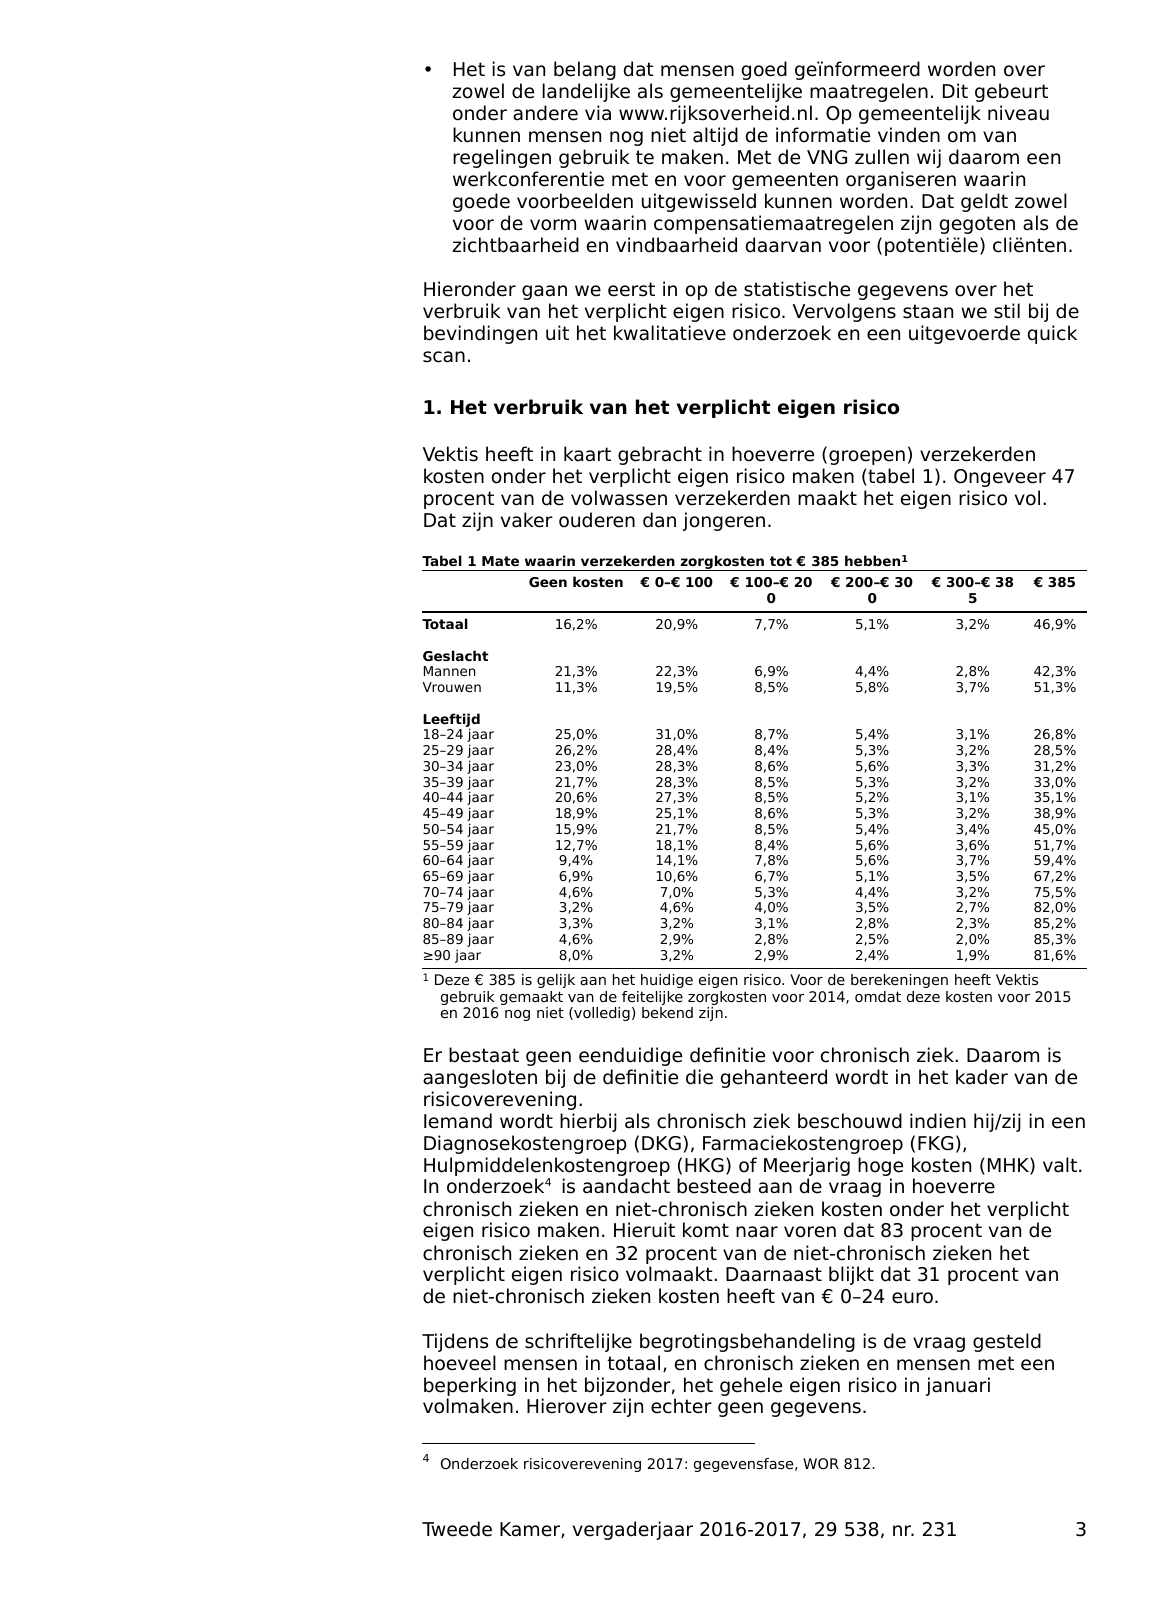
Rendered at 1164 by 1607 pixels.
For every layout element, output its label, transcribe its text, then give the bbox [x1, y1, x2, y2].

table_cell [922, 649, 1023, 664]
table_cell 8,6% [721, 759, 822, 774]
table_cell 35–39 jaar [422, 774, 519, 790]
table_cell 3,6% [922, 837, 1023, 853]
table_cell 1 Deze € 385 is gelijk aan het huidige eigen risico. Voor de berekeningen heeft Vektis gebruik gemaakt van de feitelijke zorgkosten voor 2014, omdat deze kosten voor 2015 en 2016 nog niet (volledig) bekend zijn. [422, 969, 1087, 1022]
table_cell 26,2% [519, 743, 632, 759]
table_cell 12,7% [519, 837, 632, 853]
table_cell [422, 696, 519, 711]
table_cell 27,3% [633, 790, 721, 806]
table_cell [922, 633, 1023, 648]
table_cell [721, 649, 822, 664]
table_cell 5,6% [822, 837, 922, 853]
table_cell 30–34 jaar [422, 759, 519, 774]
table_cell 55–59 jaar [422, 837, 519, 853]
table_cell 16,2% [519, 613, 632, 633]
table_cell 20,9% [633, 613, 721, 633]
table_cell 8,0% [519, 948, 632, 968]
table_cell 28,3% [633, 759, 721, 774]
table_cell [519, 696, 632, 711]
text • Het is van belang dat mensen goed geïnformeerd worden over zowel de landelijke als gemeentelijke maatregelen. Dit gebeurt onder andere via www.rijksoverheid.nl. Op gemeentelijk niveau kunnen mensen nog niet altijd de informatie vinden om van regelingen gebruik te maken. Met de VNG zullen wij daarom een werkconferentie met en voor gemeenten organiseren waarin goede voorbeelden uitgewisseld kunnen worden. Dat geldt zowel voor de vorm waarin compensatiemaatregelen zijn gegoten als de zichtbaarheid en vindbaarheid daarvan voor (potentiële) cliënten. [422, 59, 1087, 257]
table_cell 2,8% [822, 916, 922, 932]
table_cell 85–89 jaar [422, 932, 519, 947]
table_cell 4,4% [822, 664, 922, 680]
table_cell 5,4% [822, 822, 922, 837]
table_cell [519, 633, 632, 648]
table_cell 14,1% [633, 853, 721, 869]
table_cell 4,6% [633, 900, 721, 916]
table_cell 85,3% [1023, 932, 1087, 947]
table_cell 2,8% [721, 932, 822, 947]
table_cell 8,5% [721, 680, 822, 696]
table_cell [822, 633, 922, 648]
table_cell 3,1% [922, 727, 1023, 743]
table_cell [1023, 633, 1087, 648]
table_cell 21,3% [519, 664, 632, 680]
table_cell 40–44 jaar [422, 790, 519, 806]
table_cell € 300–€ 385 [922, 571, 1023, 611]
table_cell [721, 633, 822, 648]
table_cell 38,9% [1023, 806, 1087, 822]
table_cell [422, 571, 519, 611]
table_cell 25,0% [519, 727, 632, 743]
table_cell [519, 649, 632, 664]
table_cell [822, 696, 922, 711]
table_cell 15,9% [519, 822, 632, 837]
table_cell 7,8% [721, 853, 822, 869]
table_cell [721, 696, 822, 711]
table_cell € 385 [1023, 571, 1087, 611]
text Er bestaat geen eenduidige definitie voor chronisch ziek. Daarom is aangesloten bij de definitie die gehanteerd wordt in het kader van de risicoverevening. [422, 1044, 1087, 1111]
table_cell 2,3% [922, 916, 1023, 932]
table_cell 18,9% [519, 806, 632, 822]
table_cell 3,1% [922, 790, 1023, 806]
table_cell 3,2% [922, 613, 1023, 633]
table_cell 51,7% [1023, 837, 1087, 853]
table_cell 28,4% [633, 743, 721, 759]
table_cell 9,4% [519, 853, 632, 869]
table_cell 19,5% [633, 680, 721, 696]
table_cell Geslacht [422, 649, 519, 664]
table_cell 42,3% [1023, 664, 1087, 680]
table_cell [519, 711, 632, 727]
table_cell [633, 696, 721, 711]
table_cell 3,2% [633, 916, 721, 932]
table_cell 4,6% [519, 885, 632, 900]
table_cell 2,5% [822, 932, 922, 947]
table_cell 8,4% [721, 743, 822, 759]
table_cell 3,2% [633, 948, 721, 968]
table_cell 10,6% [633, 869, 721, 884]
table_cell 45,0% [1023, 822, 1087, 837]
table_cell 2,0% [922, 932, 1023, 947]
table_cell 4,6% [519, 932, 632, 947]
table_cell [1023, 696, 1087, 711]
table_cell [1023, 649, 1087, 664]
table_cell 67,2% [1023, 869, 1087, 884]
table_cell 18,1% [633, 837, 721, 853]
table_cell 33,0% [1023, 774, 1087, 790]
table_cell € 200–€ 300 [822, 571, 922, 611]
table_cell 26,8% [1023, 727, 1087, 743]
table_cell 4,0% [721, 900, 822, 916]
table_cell 2,9% [721, 948, 822, 968]
table_cell 60–64 jaar [422, 853, 519, 869]
table_cell € 100–€ 200 [721, 571, 822, 611]
table_cell Vrouwen [422, 680, 519, 696]
table_cell 8,6% [721, 806, 822, 822]
table_cell 23,0% [519, 759, 632, 774]
subtitle 1. Het verbruik van het verplicht eigen risico [422, 397, 1087, 419]
table_cell 3,4% [922, 822, 1023, 837]
table_cell 6,9% [519, 869, 632, 884]
table_cell 8,5% [721, 774, 822, 790]
table_cell 5,6% [822, 853, 922, 869]
table_cell 46,9% [1023, 613, 1087, 633]
table_cell 35,1% [1023, 790, 1087, 806]
table_cell 5,3% [822, 743, 922, 759]
table_cell 85,2% [1023, 916, 1087, 932]
table_cell 1,9% [922, 948, 1023, 968]
table_cell 7,7% [721, 613, 822, 633]
table_cell 2,4% [822, 948, 922, 968]
table_cell Leeftijd [422, 711, 519, 727]
table_cell 3,5% [922, 869, 1023, 884]
table_cell 3,2% [922, 806, 1023, 822]
table_cell 8,5% [721, 822, 822, 837]
table_cell 5,3% [721, 885, 822, 900]
table_cell 25–29 jaar [422, 743, 519, 759]
text Onderzoek risicoverevening 2017: gegevensfase, WOR 812. [422, 1452, 1087, 1474]
table_cell 25,1% [633, 806, 721, 822]
table_cell [721, 711, 822, 727]
table_cell 5,1% [822, 869, 922, 884]
table_cell 2,8% [922, 664, 1023, 680]
table_cell 3,2% [922, 885, 1023, 900]
table_cell 7,0% [633, 885, 721, 900]
table_cell 50–54 jaar [422, 822, 519, 837]
table_cell [422, 633, 519, 648]
table_cell 3,1% [721, 916, 822, 932]
text Vektis heeft in kaart gebracht in hoeverre (groepen) verzekerden kosten onder het verplicht eigen risico maken (tabel 1). Ongeveer 47 procent van de volwassen verzekerden maakt het eigen risico vol. Dat zijn vaker ouderen dan jongeren. [422, 444, 1087, 532]
table_cell [633, 633, 721, 648]
table_cell 22,3% [633, 664, 721, 680]
text Hieronder gaan we eerst in op de statistische gegevens over het verbruik van het verplicht eigen risico. Vervolgens staan we stil bij de bevindingen uit het kwalitatieve onderzoek en een uitgevoerde quick scan. [422, 279, 1087, 367]
table_cell [633, 711, 721, 727]
table_cell 3,3% [519, 916, 632, 932]
table_cell [822, 711, 922, 727]
table_cell 8,7% [721, 727, 822, 743]
table_cell 5,2% [822, 790, 922, 806]
table_cell Geen kosten [519, 571, 632, 611]
table_cell 6,7% [721, 869, 822, 884]
table_cell [822, 649, 922, 664]
table_cell 5,6% [822, 759, 922, 774]
table_cell 3,7% [922, 680, 1023, 696]
table_cell [922, 711, 1023, 727]
table_cell 5,3% [822, 774, 922, 790]
table_cell 3,2% [519, 900, 632, 916]
table_cell 3,3% [922, 759, 1023, 774]
table_cell [633, 649, 721, 664]
table_cell 75–79 jaar [422, 900, 519, 916]
table_cell 45–49 jaar [422, 806, 519, 822]
table_cell 8,4% [721, 837, 822, 853]
table_cell [1023, 711, 1087, 727]
table_cell 82,0% [1023, 900, 1087, 916]
table_cell [922, 696, 1023, 711]
table_cell 3,5% [822, 900, 922, 916]
table_cell € 0–€ 100 [633, 571, 721, 611]
table_cell 2,7% [922, 900, 1023, 916]
table_cell 21,7% [633, 822, 721, 837]
table_cell 21,7% [519, 774, 632, 790]
table_cell Mannen [422, 664, 519, 680]
table_cell 5,8% [822, 680, 922, 696]
table_cell 18–24 jaar [422, 727, 519, 743]
text Tijdens de schriftelijke begrotingsbehandeling is de vraag gesteld hoeveel mensen in totaal, en chronisch zieken en mensen met een beperking in het bijzonder, het gehele eigen risico in januari volmaken. Hierover zijn echter geen gegevens. [422, 1331, 1087, 1418]
table_cell 3,2% [922, 743, 1023, 759]
table_cell 20,6% [519, 790, 632, 806]
text In onderzoek is aandacht besteed aan de vraag in hoeverre chronisch zieken en niet-chronisch zieken kosten onder het verplicht eigen risico maken. Hieruit komt naar voren dat 83 procent van de chronisch zieken en 32 procent van de niet-chronisch zieken het verplicht eigen risico volmaakt. Daarnaast blijkt dat 31 procent van de niet-chronisch zieken kosten heeft van € 0–24 euro. [422, 1176, 1087, 1308]
table_cell 3,2% [922, 774, 1023, 790]
table_cell 70–74 jaar [422, 885, 519, 900]
table_header Tabel 1 Mate waarin verzekerden zorgkosten tot € 385 hebben1 [422, 554, 1087, 569]
table_cell 59,4% [1023, 853, 1087, 869]
table_cell 31,0% [633, 727, 721, 743]
table_cell 5,3% [822, 806, 922, 822]
table_cell ≥90 jaar [422, 948, 519, 968]
table_cell 51,3% [1023, 680, 1087, 696]
table_cell 5,1% [822, 613, 922, 633]
table_cell 11,3% [519, 680, 632, 696]
table_cell 31,2% [1023, 759, 1087, 774]
table_cell 5,4% [822, 727, 922, 743]
table_cell 75,5% [1023, 885, 1087, 900]
table_cell 28,3% [633, 774, 721, 790]
table_cell 80–84 jaar [422, 916, 519, 932]
table_cell 65–69 jaar [422, 869, 519, 884]
table_cell Totaal [422, 613, 519, 633]
table_cell 3,7% [922, 853, 1023, 869]
table_cell 28,5% [1023, 743, 1087, 759]
table_cell 2,9% [633, 932, 721, 947]
table_cell 8,5% [721, 790, 822, 806]
text Iemand wordt hierbij als chronisch ziek beschouwd indien hij/zij in een Diagnosekostengroep (DKG), Farmaciekostengroep (FKG), Hulpmiddelenkostengroep (HKG) of Meerjarig hoge kosten (MHK) valt. [422, 1111, 1087, 1176]
table_cell 4,4% [822, 885, 922, 900]
table_cell 6,9% [721, 664, 822, 680]
table_cell 81,6% [1023, 948, 1087, 968]
